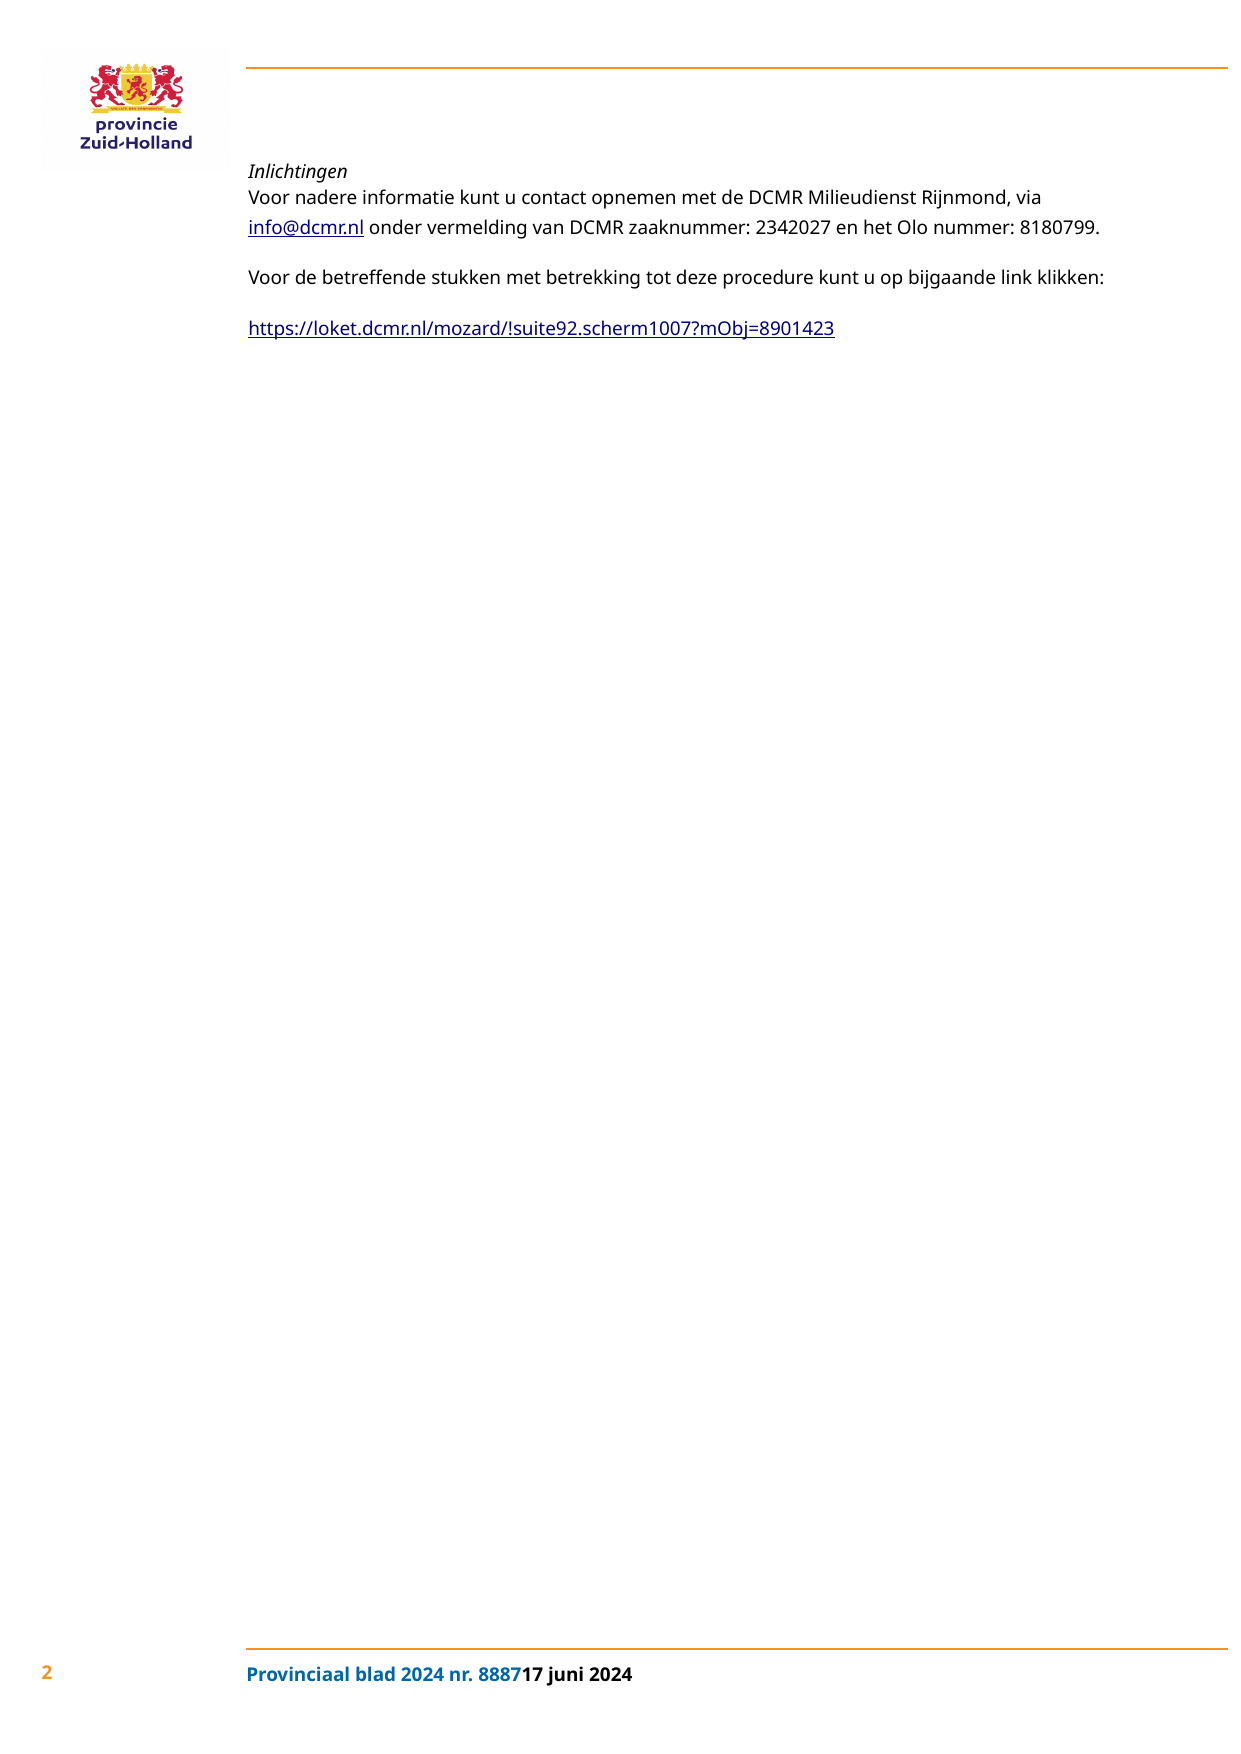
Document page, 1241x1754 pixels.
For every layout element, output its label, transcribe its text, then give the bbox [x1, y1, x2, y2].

text Voor nadere informatie kunt u contact opnemen met de DCMR Milieudienst Rijnmond, via info@dcmr.nl onder vermelding van DCMR zaaknummer: 2342027 en het Olo nummer: 8180799. [248, 184, 1152, 240]
text Inlichtingen [248, 159, 1152, 184]
text https://loket.dcmr.nl/mozard/!suite92.scherm1007?mObj=8901423 [248, 315, 1152, 341]
picture [41, 47, 231, 172]
text Voor de betreffende stukken met betrekking tot deze procedure kunt u op bijgaande link klikken: [248, 264, 1152, 290]
